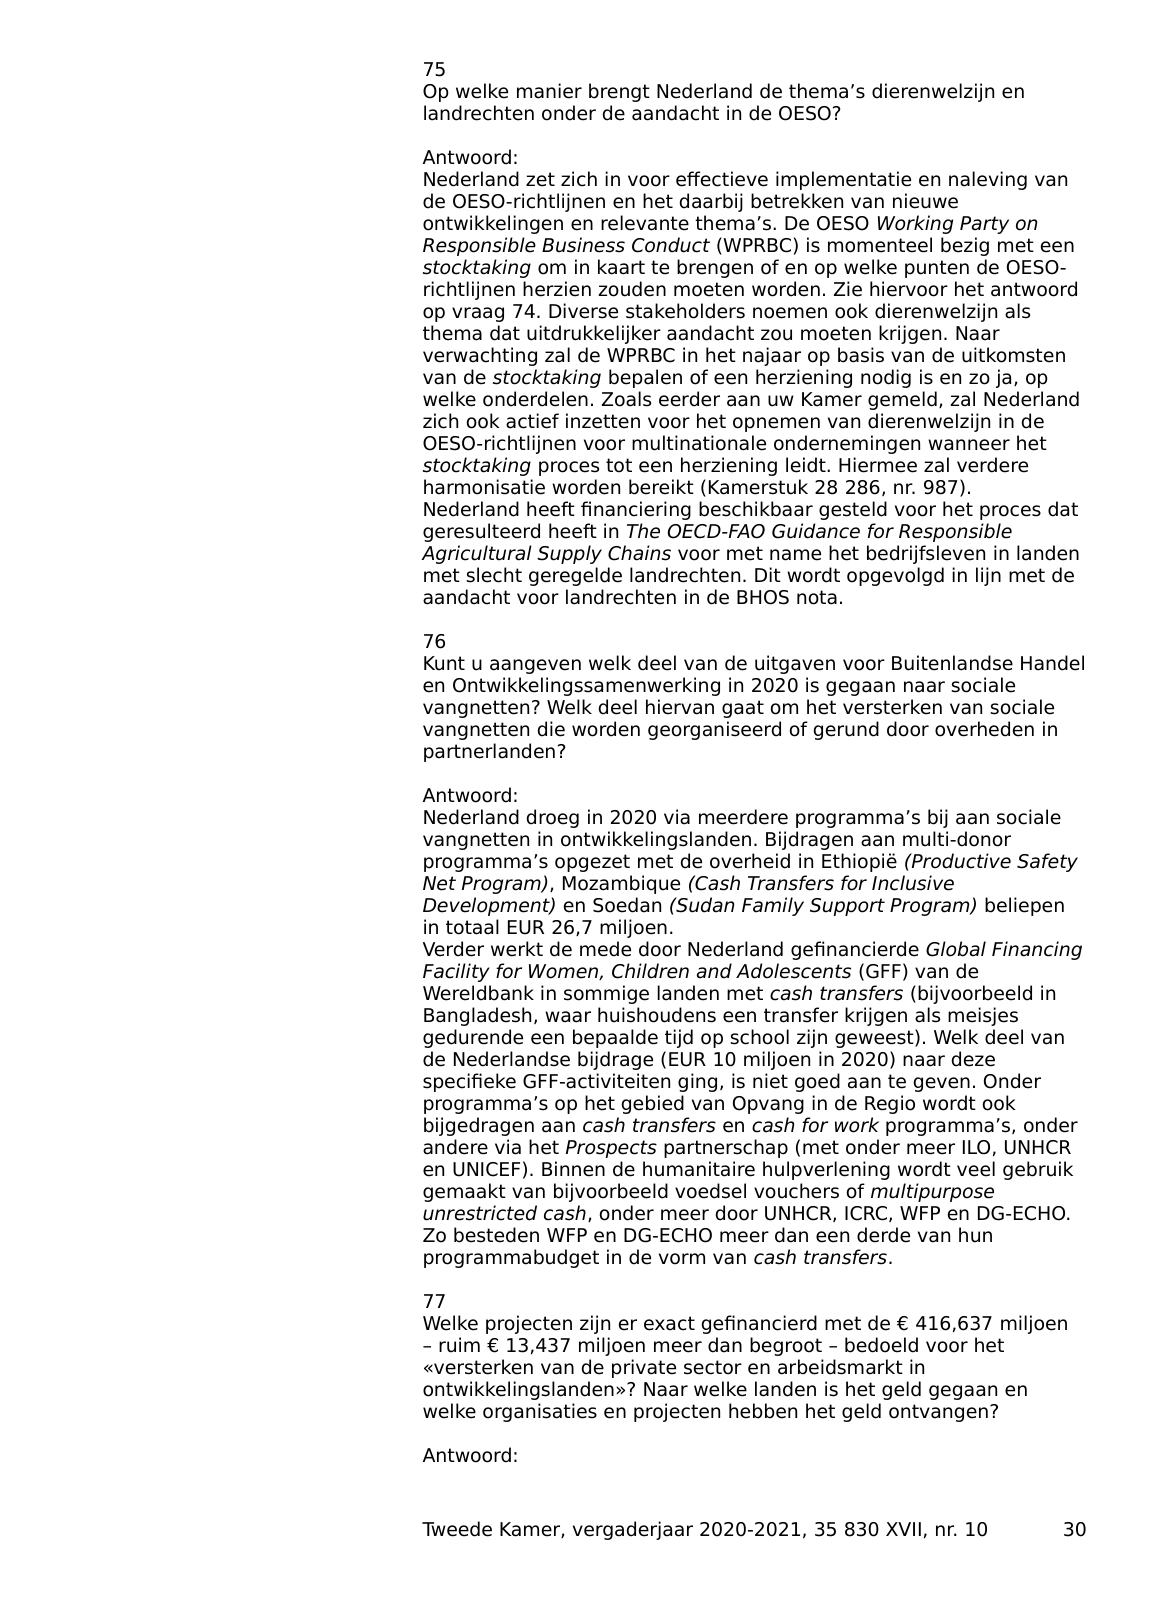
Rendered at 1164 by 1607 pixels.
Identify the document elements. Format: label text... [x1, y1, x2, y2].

text Antwoord: [422, 1445, 1087, 1467]
text Kunt u aangeven welk deel van de uitgaven voor Buitenlandse Handel en Ontwikkelingssamenwerking in 2020 is gegaan naar sociale vangnetten? Welk deel hiervan gaat om het versterken van sociale vangnetten die worden georganiseerd of gerund door overheden in partnerlanden? [422, 653, 1087, 763]
text Antwoord: [422, 785, 1087, 807]
text Verder werkt de mede door Nederland gefinancierde Global Financing Facility for Women, Children and Adolescents (GFF) van de Wereldbank in sommige landen met cash transfers (bijvoorbeeld in Bangladesh, waar huishoudens een transfer krijgen als meisjes gedurende een bepaalde tijd op school zijn geweest). Welk deel van de Nederlandse bijdrage (EUR 10 miljoen in 2020) naar deze specifieke GFF-activiteiten ging, is niet goed aan te geven. Onder programma’s op het gebied van Opvang in de Regio wordt ook bijgedragen aan cash transfers en cash for work programma’s, onder andere via het Prospects partnerschap (met onder meer ILO, UNHCR en UNICEF). Binnen de humanitaire hulpverlening wordt veel gebruik gemaakt van bijvoorbeeld voedsel vouchers of multipurpose unrestricted cash, onder meer door UNHCR, ICRC, WFP en DG-ECHO. Zo besteden WFP en DG-ECHO meer dan een derde van hun programmabudget in de vorm van cash transfers. [422, 939, 1087, 1268]
text Welke projecten zijn er exact gefinancierd met de € 416,637 miljoen – ruim € 13,437 miljoen meer dan begroot – bedoeld voor het «versterken van de private sector en arbeidsmarkt in ontwikkelingslanden»? Naar welke landen is het geld gegaan en welke organisaties en projecten hebben het geld ontvangen? [422, 1313, 1087, 1423]
text 77 [422, 1291, 1087, 1313]
text Nederland droeg in 2020 via meerdere programma’s bij aan sociale vangnetten in ontwikkelingslanden. Bijdragen aan multi-donor programma’s opgezet met de overheid in Ethiopië (Productive Safety Net Program), Mozambique (Cash Transfers for Inclusive Development) en Soedan (Sudan Family Support Program) beliepen in totaal EUR 26,7 miljoen. [422, 807, 1087, 939]
text Nederland zet zich in voor effectieve implementatie en naleving van de OESO-richtlijnen en het daarbij betrekken van nieuwe ontwikkelingen en relevante thema’s. De OESO Working Party on Responsible Business Conduct (WPRBC) is momenteel bezig met een stocktaking om in kaart te brengen of en op welke punten de OESO-richtlijnen herzien zouden moeten worden. Zie hiervoor het antwoord op vraag 74. Diverse stakeholders noemen ook dierenwelzijn als thema dat uitdrukkelijker aandacht zou moeten krijgen. Naar verwachting zal de WPRBC in het najaar op basis van de uitkomsten van de stocktaking bepalen of een herziening nodig is en zo ja, op welke onderdelen. Zoals eerder aan uw Kamer gemeld, zal Nederland zich ook actief inzetten voor het opnemen van dierenwelzijn in de OESO-richtlijnen voor multinationale ondernemingen wanneer het stocktaking proces tot een herziening leidt. Hiermee zal verdere harmonisatie worden bereikt (Kamerstuk 28 286, nr. 987). [422, 169, 1087, 499]
text Nederland heeft financiering beschikbaar gesteld voor het proces dat geresulteerd heeft in The OECD-FAO Guidance for Responsible Agricultural Supply Chains voor met name het bedrijfsleven in landen met slecht geregelde landrechten. Dit wordt opgevolgd in lijn met de aandacht voor landrechten in de BHOS nota. [422, 499, 1087, 609]
text Antwoord: [422, 147, 1087, 169]
text 75 [422, 59, 1087, 81]
text Op welke manier brengt Nederland de thema’s dierenwelzijn en landrechten onder de aandacht in de OESO? [422, 81, 1087, 125]
text 76 [422, 631, 1087, 653]
